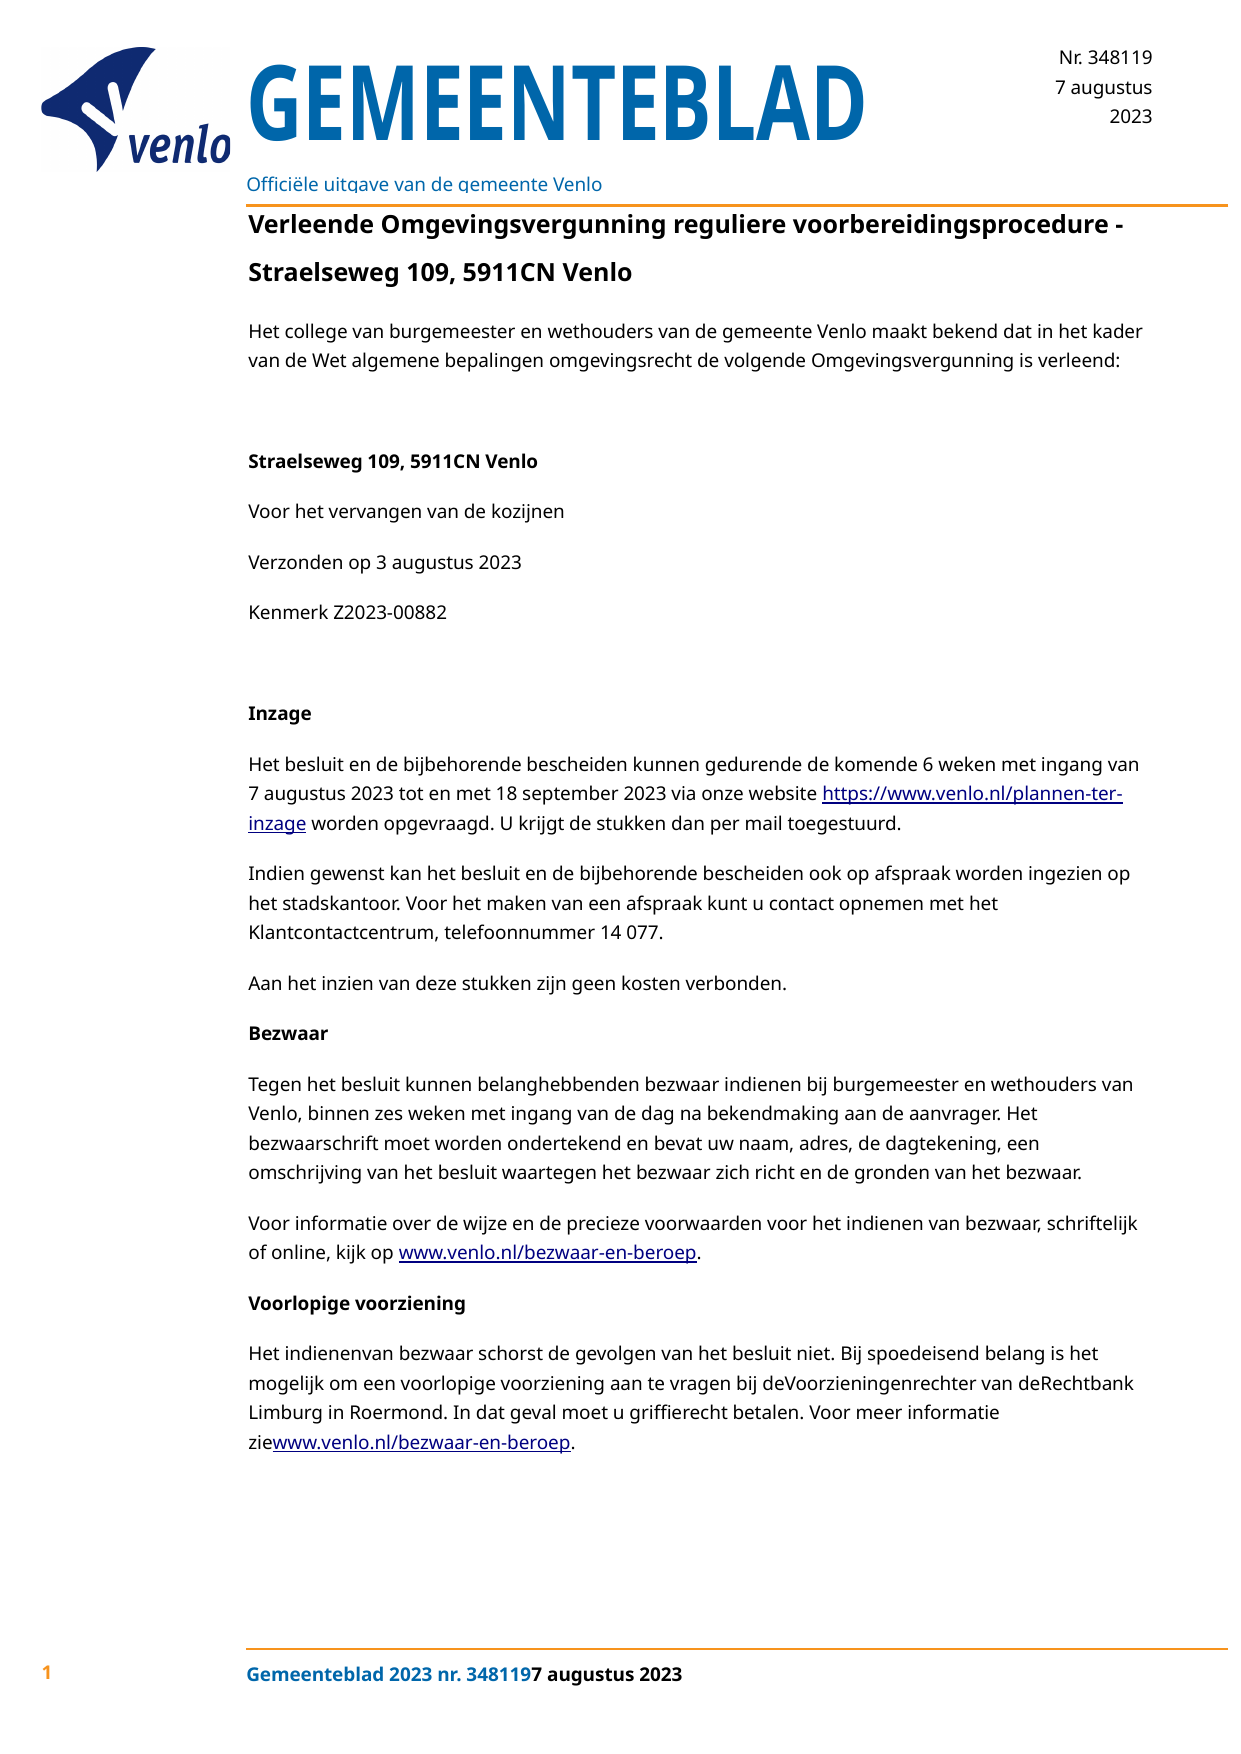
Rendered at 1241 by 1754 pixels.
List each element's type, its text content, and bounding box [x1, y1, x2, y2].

text Voor het vervangen van de kozijnen [248, 499, 1152, 524]
text Voorlopige voorziening [248, 1290, 1152, 1316]
text Aan het inzien van deze stukken zijn geen kosten verbonden. [248, 970, 1152, 996]
text Inzage [248, 700, 1152, 726]
text Verleende Omgevingsvergunning reguliere voorbereidingsprocedure - Straelseweg 109, 5911CN Venlo [248, 207, 1152, 288]
text Indien gewenst kan het besluit en de bijbehorende bescheiden ook op afspraak worden ingezien op het stadskantoor. Voor het maken van een afspraak kunt u contact opnemen met het Klantcontactcentrum, telefoonnummer 14 077. [248, 860, 1152, 945]
text Het college van burgemeester en wethouders van de gemeente Venlo maakt bekend dat in het kader van de Wet algemene bepalingen omgevingsrecht de volgende Omgevingsvergunning is verleend: [248, 318, 1152, 373]
text Kenmerk Z2023-00882 [248, 599, 1152, 625]
text Het besluit en de bijbehorende bescheiden kunnen gedurende de komende 6 weken met ingang van 7 augustus 2023 tot en met 18 september 2023 via onze website https://www.venlo.nl/plannen-ter-inzage worden opgevraagd. U krijgt de stukken dan per mail toegestuurd. [248, 751, 1152, 836]
text Tegen het besluit kunnen belanghebbenden bezwaar indienen bij burgemeester en wethouders van Venlo, binnen zes weken met ingang van de dag na bekendmaking aan de aanvrager. Het bezwaarschrift moet worden ondertekend en bevat uw naam, adres, de dagtekening, een omschrijving van het besluit waartegen het bezwaar zich richt en de gronden van het bezwaar. [248, 1071, 1152, 1185]
text Straelseweg 109, 5911CN Venlo [248, 448, 1152, 474]
text Verzonden op 3 augustus 2023 [248, 549, 1152, 575]
text Voor informatie over de wijze en de precieze voorwaarden voor het indienen van bezwaar, schriftelijk of online, kijk op www.venlo.nl/bezwaar-en-beroep. [248, 1210, 1152, 1265]
text Het indienenvan bezwaar schorst de gevolgen van het besluit niet. Bij spoedeisend belang is het mogelijk om een voorlopige voorziening aan te vragen bij deVoorzieningenrechter van deRechtbank Limburg in Roermond. In dat geval moet u griffierecht betalen. Voor meer informatie ziewww.venlo.nl/bezwaar-en-beroep. [248, 1340, 1152, 1455]
text Bezwaar [248, 1020, 1152, 1046]
picture [41, 47, 231, 172]
